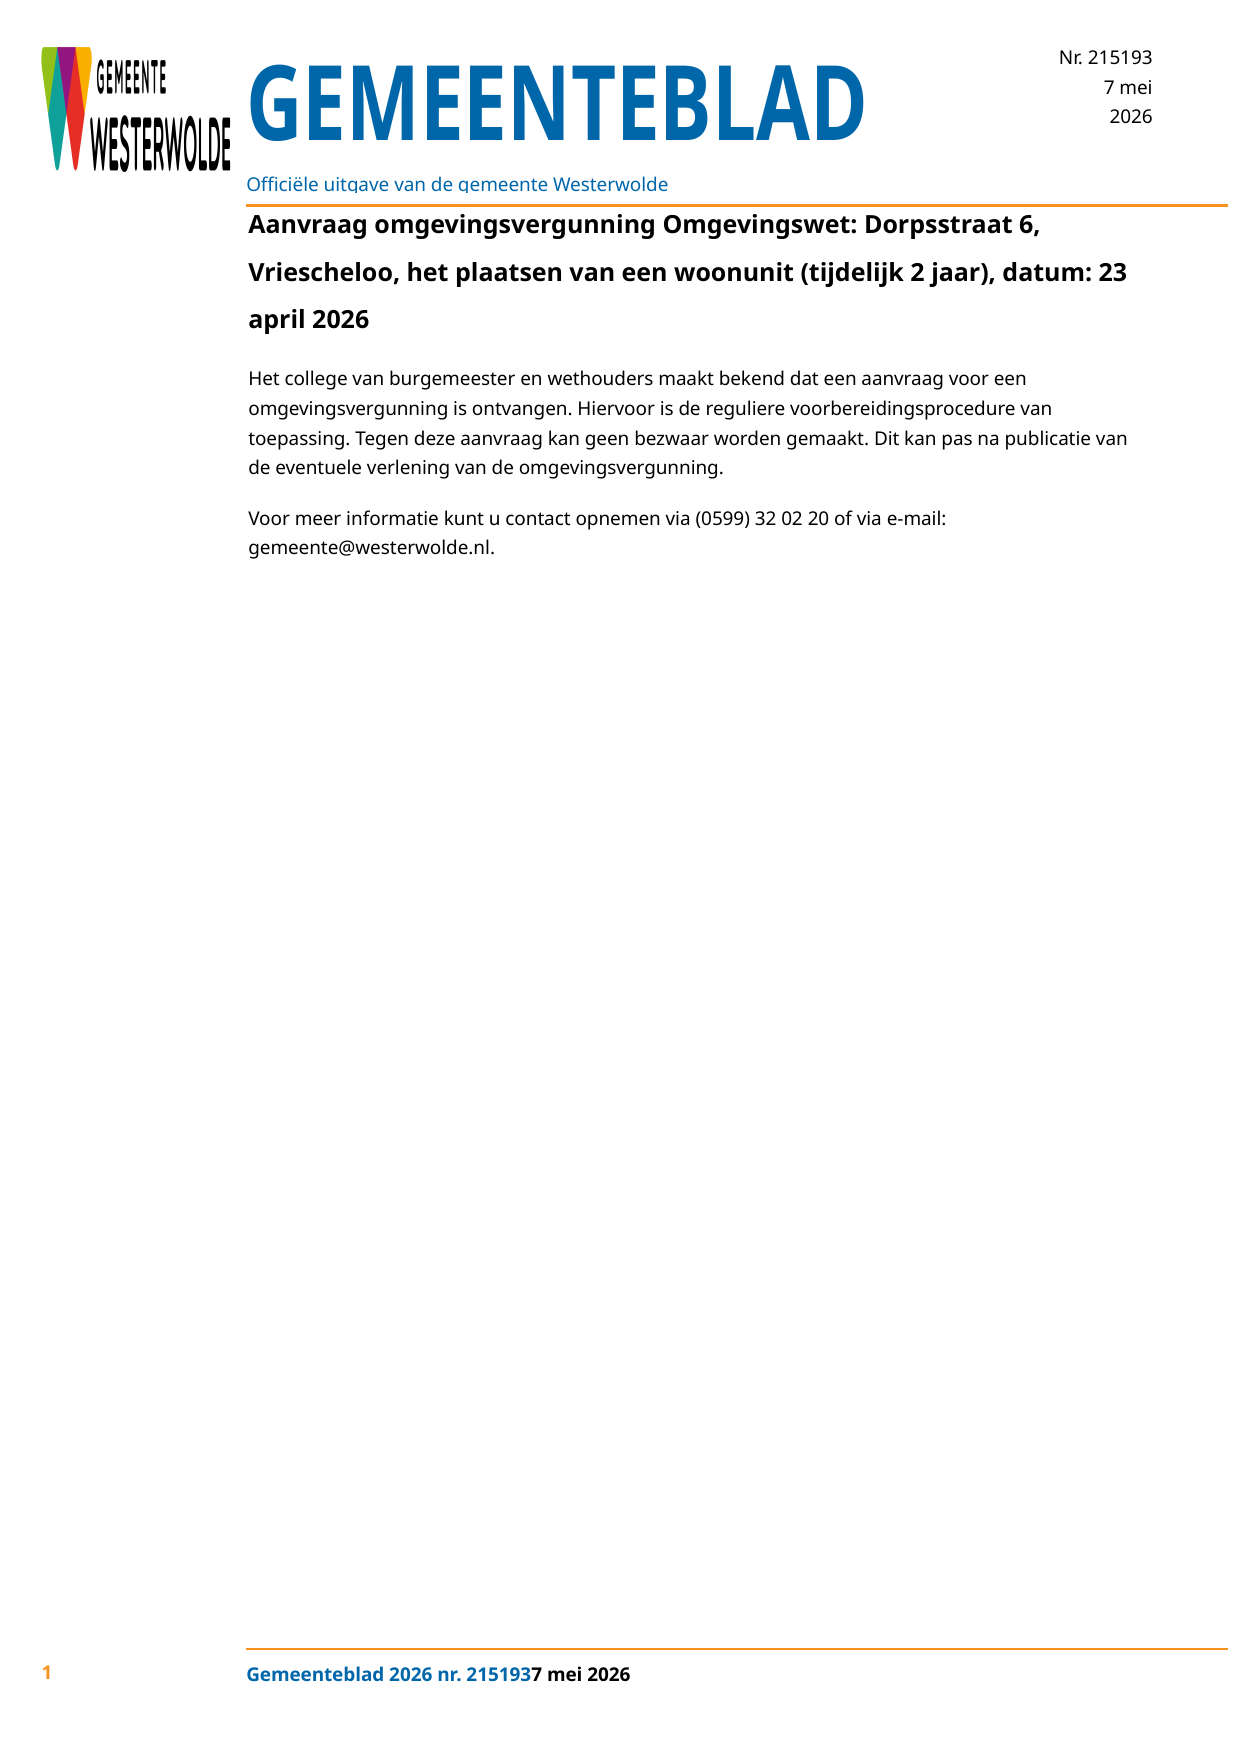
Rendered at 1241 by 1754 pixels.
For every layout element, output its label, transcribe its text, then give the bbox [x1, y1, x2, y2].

text Aanvraag omgevingsvergunning Omgevingswet: Dorpsstraat 6, Vriescheloo, het plaatsen van een woonunit (tijdelijk 2 jaar), datum: 23 april 2026 [248, 207, 1152, 336]
text Het college van burgemeester en wethouders maakt bekend dat een aanvraag voor een omgevingsvergunning is ontvangen. Hiervoor is de reguliere voorbereidingsprocedure van toepassing. Tegen deze aanvraag kan geen bezwaar worden gemaakt. Dit kan pas na publicatie van de eventuele verlening van de omgevingsvergunning. [248, 366, 1152, 480]
text Voor meer informatie kunt u contact opnemen via (0599) 32 02 20 of via e-mail: gemeente@westerwolde.nl. [248, 505, 1152, 560]
picture [41, 47, 231, 172]
